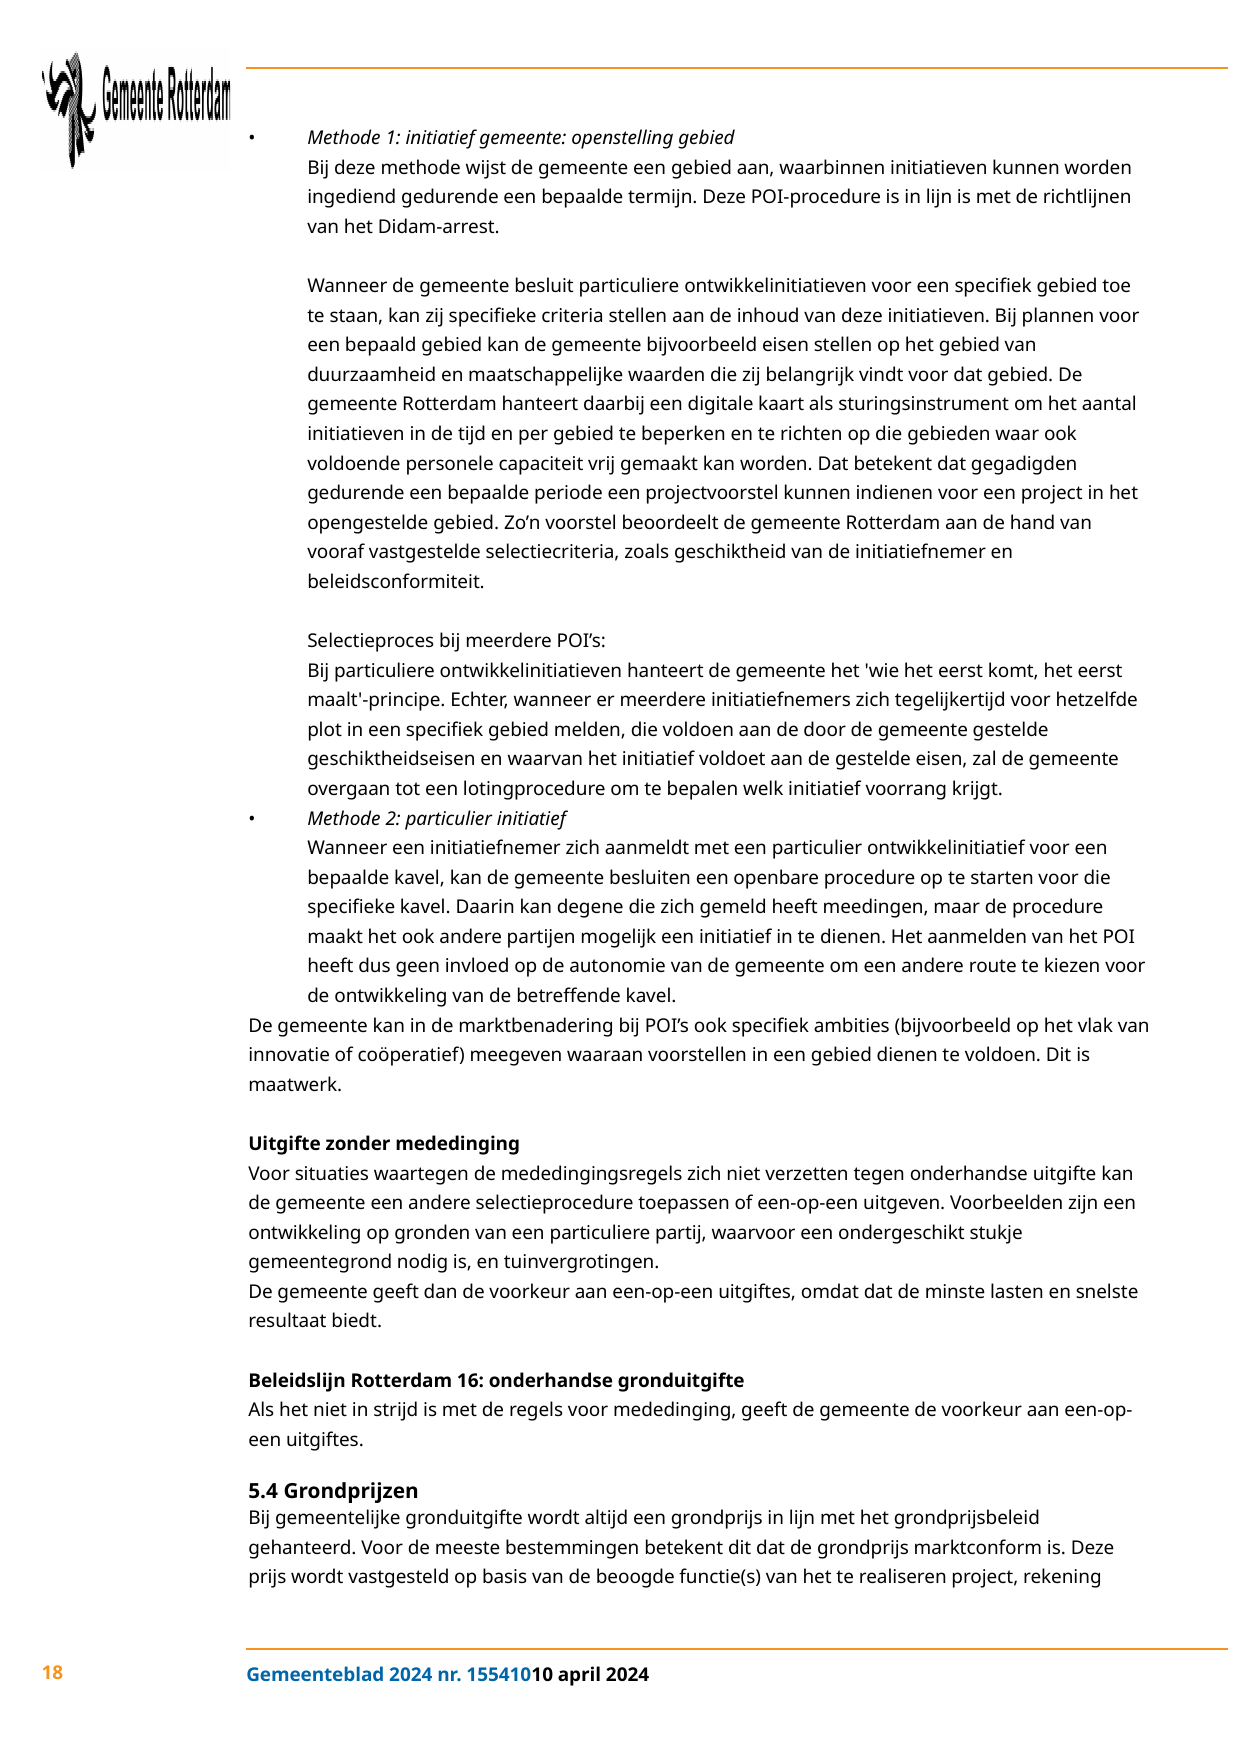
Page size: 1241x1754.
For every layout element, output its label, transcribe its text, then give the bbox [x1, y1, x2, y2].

list Wanneer de gemeente besluit particuliere ontwikkelinitiatieven voor een specifiek gebied toe te staan, kan zij specifieke criteria stellen aan de inhoud van deze initiatieven. Bij plannen voor een bepaald gebied kan de gemeente bijvoorbeeld eisen stellen op het gebied van duurzaamheid en maatschappelijke waarden die zij belangrijk vindt voor dat gebied. De gemeente Rotterdam hanteert daarbij een digitale kaart als sturingsinstrument om het aantal initiatieven in de tijd en per gebied te beperken en te richten op die gebieden waar ook voldoende personele capaciteit vrij gemaakt kan worden. Dat betekent dat gegadigden gedurende een bepaalde periode een projectvoorstel kunnen indienen voor een project in het opengestelde gebied. Zo’n voorstel beoordeelt de gemeente Rotterdam aan de hand van vooraf vastgestelde selectiecriteria, zoals geschiktheid van de initiatiefnemer en beleidsconformiteit. [248, 272, 1152, 594]
text Voor situaties waartegen de mededingingsregels zich niet verzetten tegen onderhandse uitgifte kan de gemeente een andere selectieprocedure toepassen of een-op-een uitgeven. Voorbeelden zijn een ontwikkeling op gronden van een particuliere partij, waarvoor een ondergeschikt stukje gemeentegrond nodig is, en tuinvergrotingen. [248, 1160, 1152, 1274]
text 5.4 Grondprijzen [248, 1476, 1152, 1504]
list Wanneer een initiatiefnemer zich aanmeldt met een particulier ontwikkelinitiatief voor een bepaalde kavel, kan de gemeente besluiten een openbare procedure op te starten voor die specifieke kavel. Daarin kan degene die zich gemeld heeft meedingen, maar de procedure maakt het ook andere partijen mogelijk een initiatief in te dienen. Het aanmelden van het POI heeft dus geen invloed op de autonomie van de gemeente om een andere route te kiezen voor de ontwikkeling van de betreffende kavel. [248, 834, 1152, 1008]
picture [41, 47, 231, 172]
text De gemeente geeft dan de voorkeur aan een-op-een uitgiftes, omdat dat de minste lasten en snelste resultaat biedt. [248, 1278, 1152, 1333]
table_header Beleidslijn Rotterdam 16: onderhandse gronduitgifte Als het niet in strijd is met de regels voor mededinging, geeft de gemeente de voorkeur aan een-op-een uitgiftes. [248, 1367, 1152, 1452]
text Uitgifte zonder mededinging [248, 1130, 1152, 1156]
text De gemeente kan in de marktbenadering bij POI’s ook specifiek ambities (bijvoorbeeld op het vlak van innovatie of coöperatief) meegeven waaraan voorstellen in een gebied dienen te voldoen. Dit is maatwerk. [248, 1012, 1152, 1097]
list Methode 2: particulier initiatief [248, 805, 1152, 831]
text Bij gemeentelijke gronduitgifte wordt altijd een grondprijs in lijn met het grondprijsbeleid gehanteerd. Voor de meeste bestemmingen betekent dit dat de grondprijs marktconform is. Deze prijs wordt vastgesteld op basis van de beoogde functie(s) van het te realiseren project, rekening [248, 1504, 1152, 1589]
list Selectieproces bij meerdere POI’s: [248, 627, 1152, 653]
list Methode 1: initiatief gemeente: openstelling gebied [248, 124, 1152, 150]
list Bij deze methode wijst de gemeente een gebied aan, waarbinnen initiatieven kunnen worden ingediend gedurende een bepaalde termijn. Deze POI-procedure is in lijn is met de richtlijnen van het Didam-arrest. [248, 154, 1152, 239]
list Bij particuliere ontwikkelinitiatieven hanteert de gemeente het 'wie het eerst komt, het eerst maalt'-principe. Echter, wanneer er meerdere initiatiefnemers zich tegelijkertijd voor hetzelfde plot in een specifiek gebied melden, die voldoen aan de door de gemeente gestelde geschiktheidseisen en waarvan het initiatief voldoet aan de gestelde eisen, zal de gemeente overgaan tot een lotingprocedure om te bepalen welk initiatief voorrang krijgt. [248, 657, 1152, 801]
